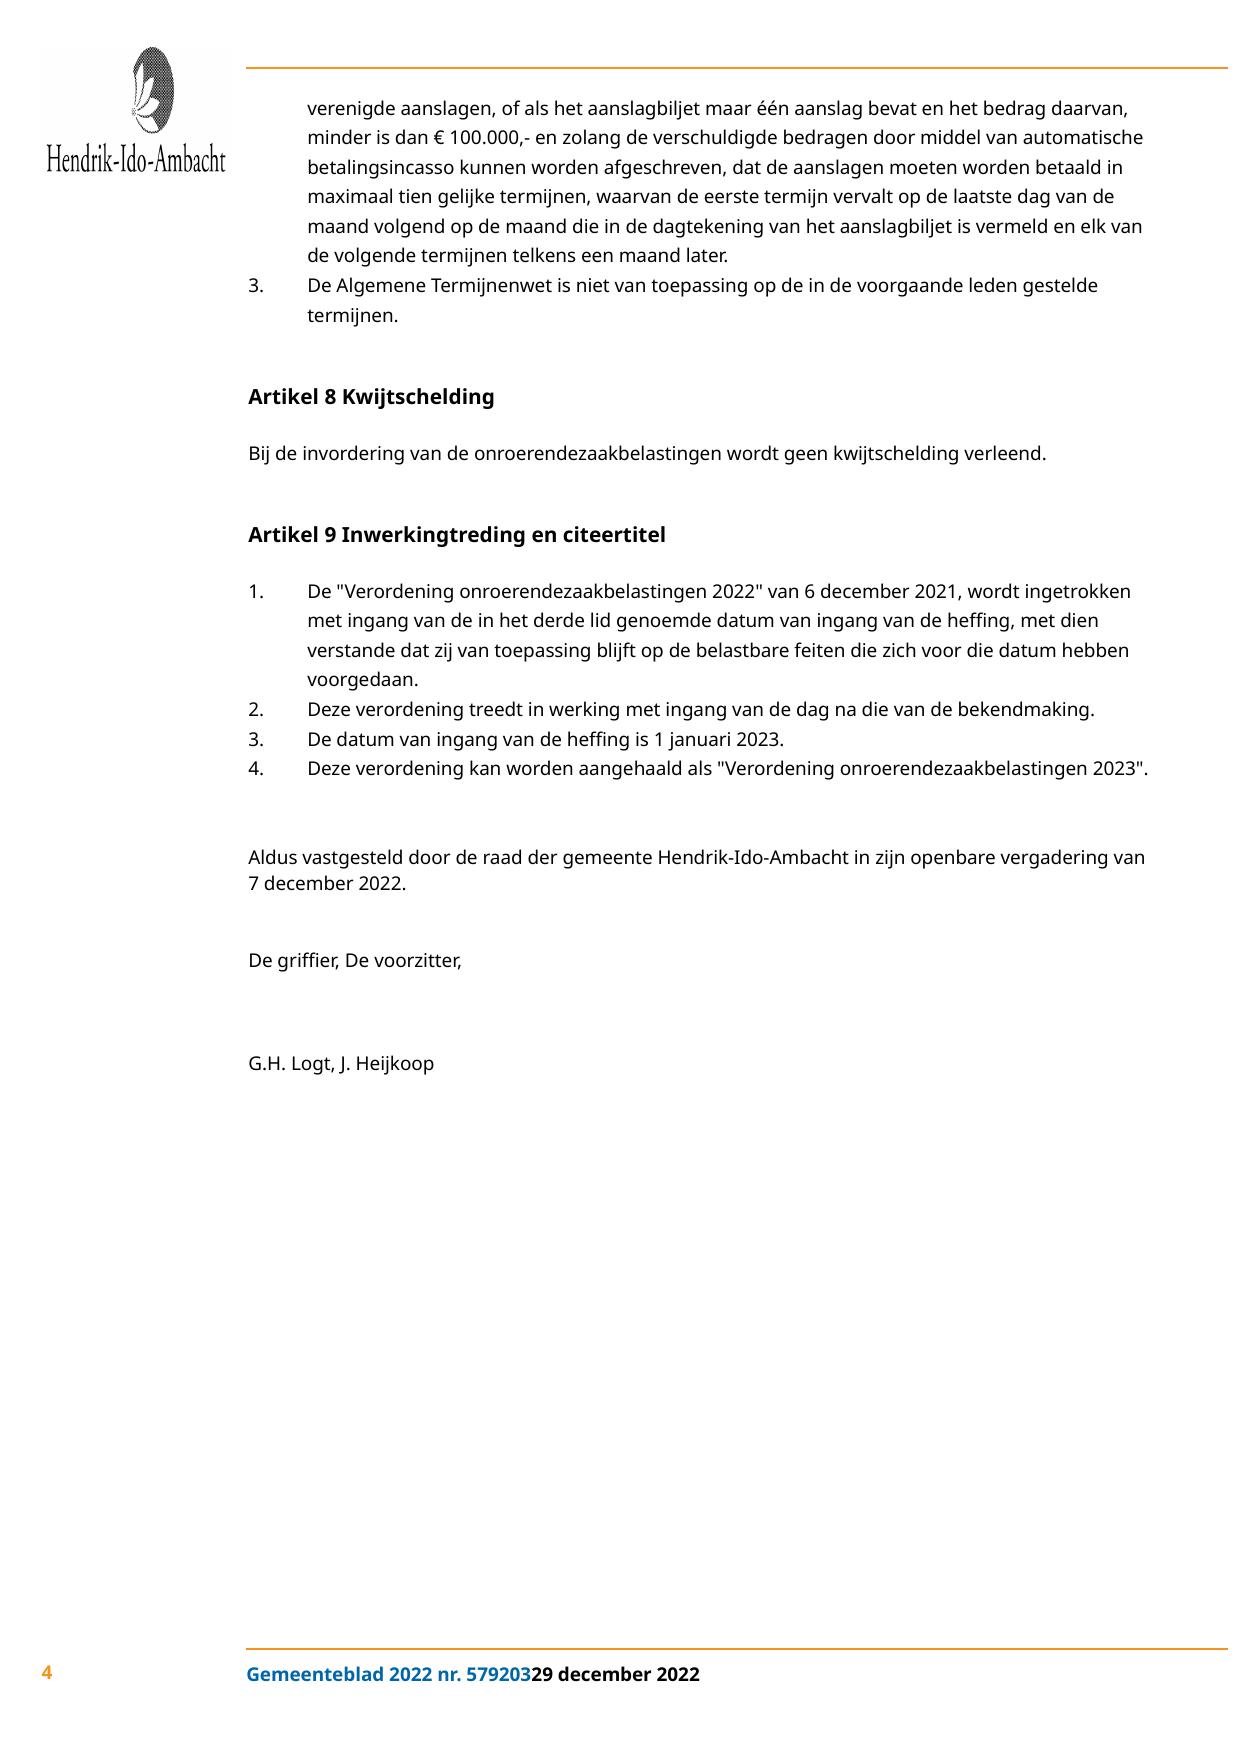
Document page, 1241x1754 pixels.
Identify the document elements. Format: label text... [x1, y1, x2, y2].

list Deze verordening treedt in werking met ingang van de dag na die van de bekendmaking. [248, 696, 1152, 722]
text G.H. Logt, J. Heijkoop [248, 1050, 1152, 1076]
text Artikel 9 Inwerkingtreding en citeertitel [248, 520, 1152, 548]
text Aldus vastgesteld door de raad der gemeente Hendrik-Ido-Ambacht in zijn openbare vergadering van 7 december 2022. [248, 844, 1152, 896]
text De griffier, De voorzitter, [248, 947, 1152, 973]
list verenigde aanslagen, of als het aanslagbiljet maar één aanslag bevat en het bedrag daarvan, minder is dan € 100.000,- en zolang de verschuldigde bedragen door middel van automatische betalingsincasso kunnen worden afgeschreven, dat de aanslagen moeten worden betaald in maximaal tien gelijke termijnen, waarvan de eerste termijn vervalt op de laatste dag van de maand volgend op de maand die in de dagtekening van het aanslagbiljet is vermeld en elk van de volgende termijnen telkens een maand later. [248, 95, 1152, 268]
list De Algemene Termijnenwet is niet van toepassing op de in de voorgaande leden gestelde termijnen. [248, 272, 1152, 328]
text Bij de invordering van de onroerendezaakbelastingen wordt geen kwijtschelding verleend. [248, 440, 1152, 466]
list De datum van ingang van de heffing is 1 januari 2023. [248, 726, 1152, 752]
list De "Verordening onroerendezaakbelastingen 2022" van 6 december 2021, wordt ingetrokken met ingang van de in het derde lid genoemde datum van ingang van de heffing, met dien verstande dat zij van toepassing blijft op de belastbare feiten die zich voor die datum hebben voorgedaan. [248, 578, 1152, 692]
list Deze verordening kan worden aangehaald als "Verordening onroerendezaakbelastingen 2023". [248, 755, 1152, 781]
text Artikel 8 Kwijtschelding [248, 382, 1152, 410]
picture [41, 47, 231, 172]
